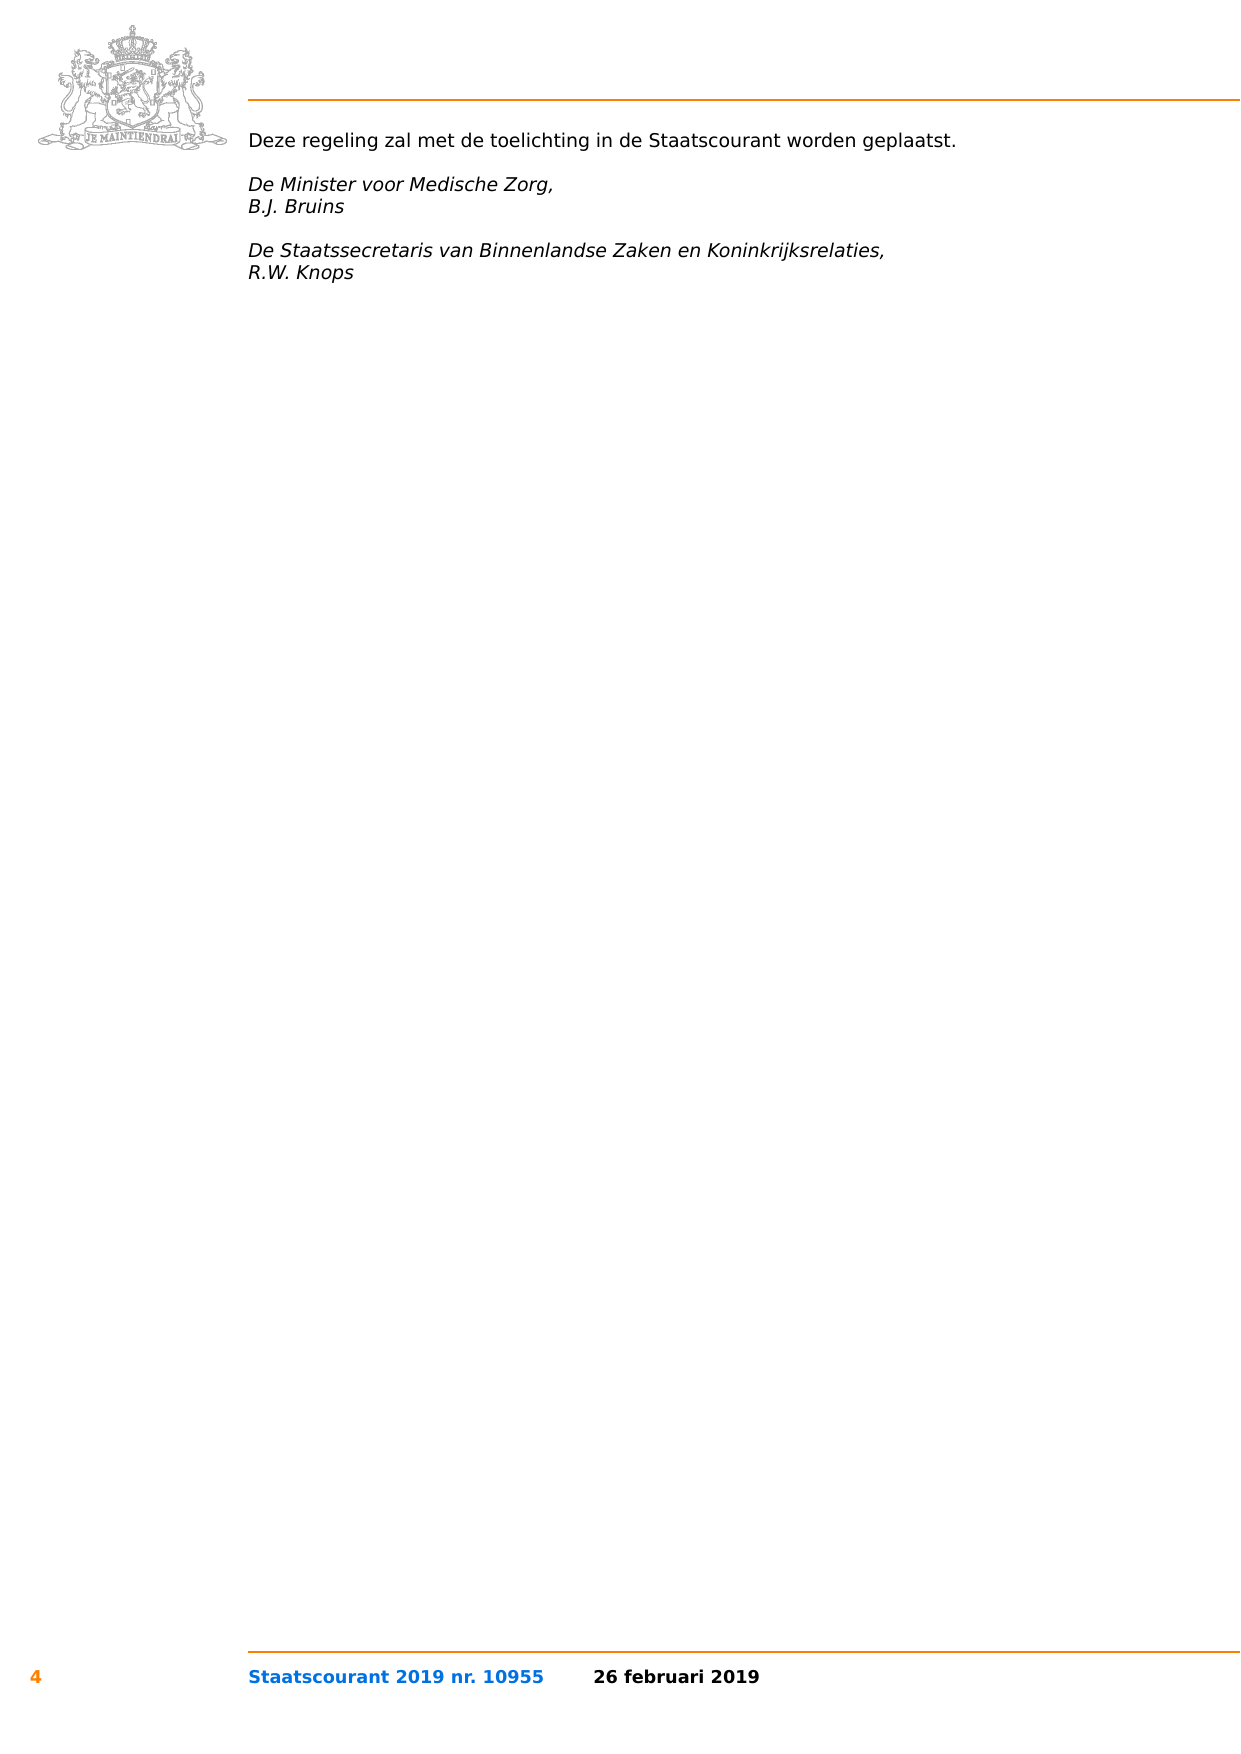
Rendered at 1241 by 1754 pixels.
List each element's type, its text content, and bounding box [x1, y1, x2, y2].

text Deze regeling zal met de toelichting in de Staatscourant worden geplaatst. [248, 130, 1163, 152]
text De Staatssecretaris van Binnenlandse Zaken en Koninkrijksrelaties, R.W. Knops [248, 239, 1163, 283]
text De Minister voor Medische Zorg, B.J. Bruins [248, 174, 1163, 218]
picture [38, 25, 227, 150]
